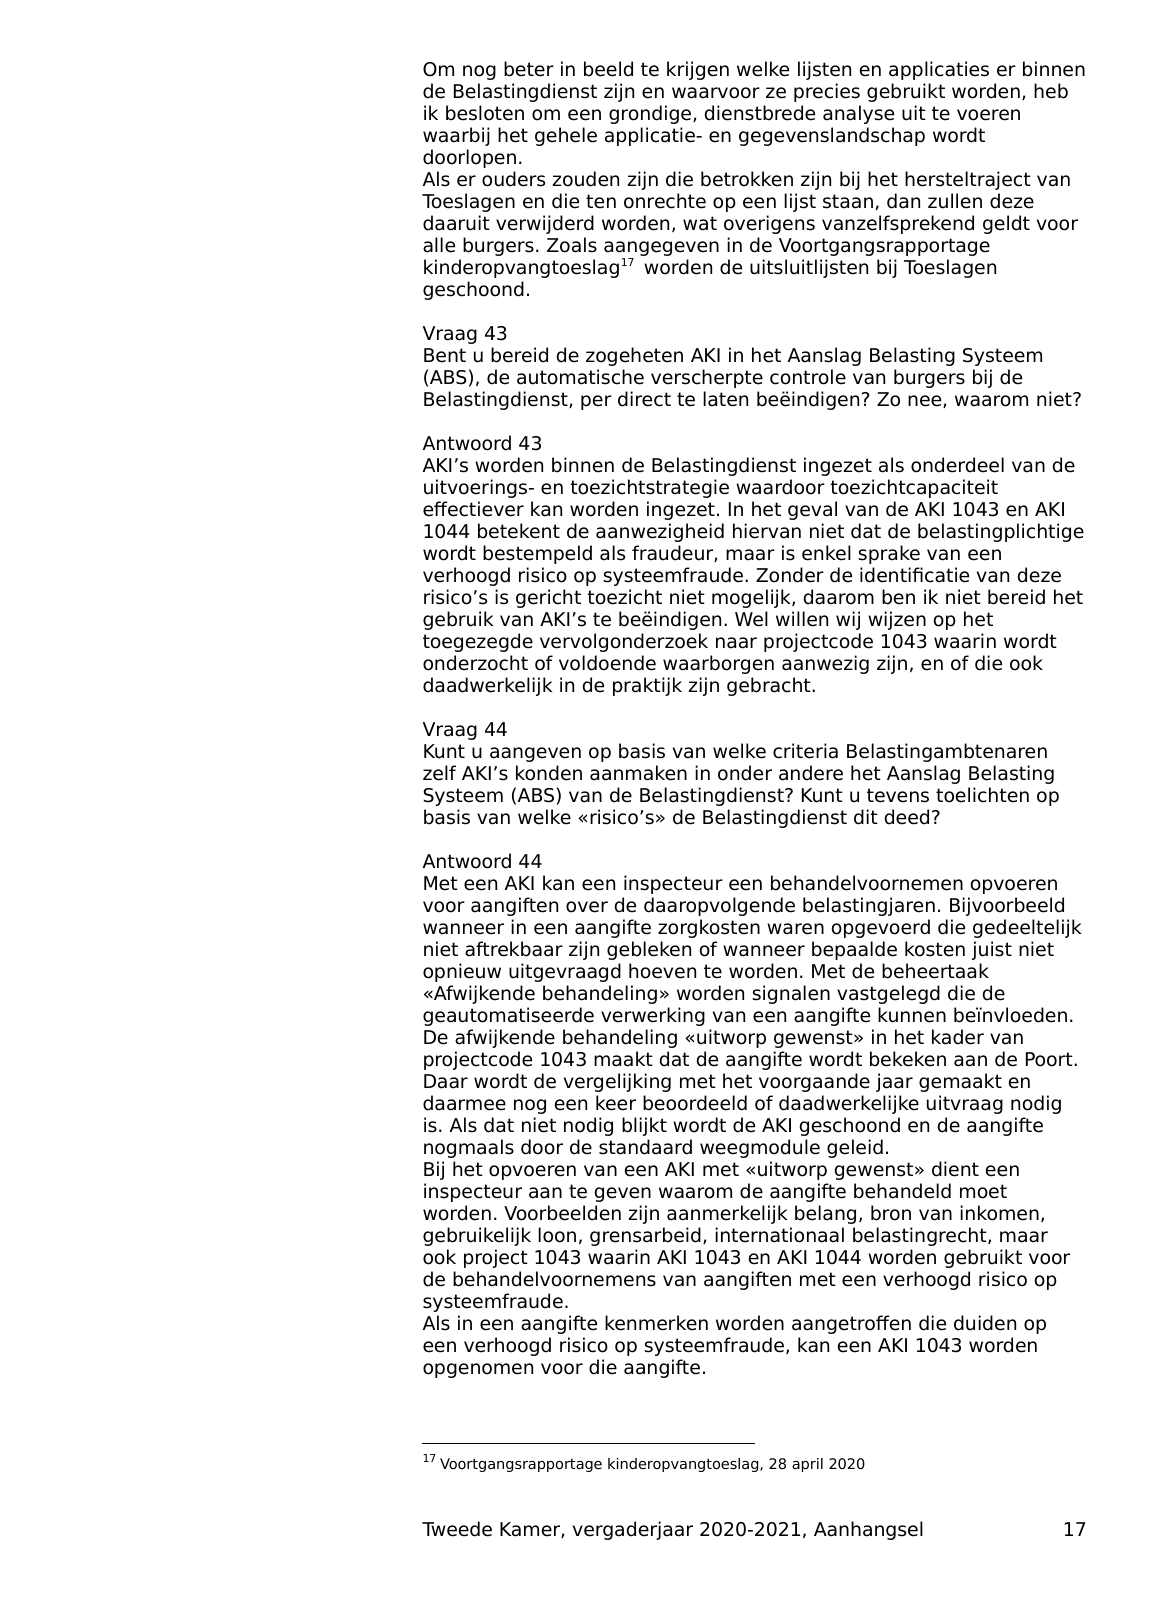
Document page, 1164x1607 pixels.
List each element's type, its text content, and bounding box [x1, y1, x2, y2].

text Als in een aangifte kenmerken worden aangetroffen die duiden op een verhoogd risico op systeemfraude, kan een AKI 1043 worden opgenomen voor die aangifte. [422, 1313, 1087, 1379]
text Als er ouders zouden zijn die betrokken zijn bij het hersteltraject van Toeslagen en die ten onrechte op een lijst staan, dan zullen deze daaruit verwijderd worden, wat overigens vanzelfsprekend geldt voor alle burgers. Zoals aangegeven in de Voortgangsrapportage kinderopvangtoeslag worden de uitsluitlijsten bij Toeslagen geschoond. [422, 169, 1087, 301]
text Bij het opvoeren van een AKI met «uitworp gewenst» dient een inspecteur aan te geven waarom de aangifte behandeld moet worden. Voorbeelden zijn aanmerkelijk belang, bron van inkomen, gebruikelijk loon, grensarbeid, internationaal belastingrecht, maar ook project 1043 waarin AKI 1043 en AKI 1044 worden gebruikt voor de behandelvoornemens van aangiften met een verhoogd risico op systeemfraude. [422, 1159, 1087, 1313]
text Met een AKI kan een inspecteur een behandelvoornemen opvoeren voor aangiften over de daaropvolgende belastingjaren. Bijvoorbeeld wanneer in een aangifte zorgkosten waren opgevoerd die gedeeltelijk niet aftrekbaar zijn gebleken of wanneer bepaalde kosten juist niet opnieuw uitgevraagd hoeven te worden. Met de beheertaak «Afwijkende behandeling» worden signalen vastgelegd die de geautomatiseerde verwerking van een aangifte kunnen beïnvloeden. De afwijkende behandeling «uitworp gewenst» in het kader van projectcode 1043 maakt dat de aangifte wordt bekeken aan de Poort. Daar wordt de vergelijking met het voorgaande jaar gemaakt en daarmee nog een keer beoordeeld of daadwerkelijke uitvraag nodig is. Als dat niet nodig blijkt wordt de AKI geschoond en de aangifte nogmaals door de standaard weegmodule geleid. [422, 873, 1087, 1159]
text Antwoord 43 [422, 433, 1087, 455]
text Voortgangsrapportage kinderopvangtoeslag, 28 april 2020 [422, 1452, 1087, 1474]
text Bent u bereid de zogeheten AKI in het Aanslag Belasting Systeem (ABS), de automatische verscherpte controle van burgers bij de Belastingdienst, per direct te laten beëindigen? Zo nee, waarom niet? [422, 345, 1087, 411]
text Vraag 43 [422, 323, 1087, 345]
text AKI’s worden binnen de Belastingdienst ingezet als onderdeel van de uitvoerings- en toezichtstrategie waardoor toezichtcapaciteit effectiever kan worden ingezet. In het geval van de AKI 1043 en AKI 1044 betekent de aanwezigheid hiervan niet dat de belastingplichtige wordt bestempeld als fraudeur, maar is enkel sprake van een verhoogd risico op systeemfraude. Zonder de identificatie van deze risico’s is gericht toezicht niet mogelijk, daarom ben ik niet bereid het gebruik van AKI’s te beëindigen. Wel willen wij wijzen op het toegezegde vervolgonderzoek naar projectcode 1043 waarin wordt onderzocht of voldoende waarborgen aanwezig zijn, en of die ook daadwerkelijk in de praktijk zijn gebracht. [422, 455, 1087, 697]
text Om nog beter in beeld te krijgen welke lijsten en applicaties er binnen de Belastingdienst zijn en waarvoor ze precies gebruikt worden, heb ik besloten om een grondige, dienstbrede analyse uit te voeren waarbij het gehele applicatie- en gegevenslandschap wordt doorlopen. [422, 59, 1087, 169]
text Antwoord 44 [422, 851, 1087, 873]
text Kunt u aangeven op basis van welke criteria Belastingambtenaren zelf AKI’s konden aanmaken in onder andere het Aanslag Belasting Systeem (ABS) van de Belastingdienst? Kunt u tevens toelichten op basis van welke «risico’s» de Belastingdienst dit deed? [422, 741, 1087, 829]
text Vraag 44 [422, 719, 1087, 741]
